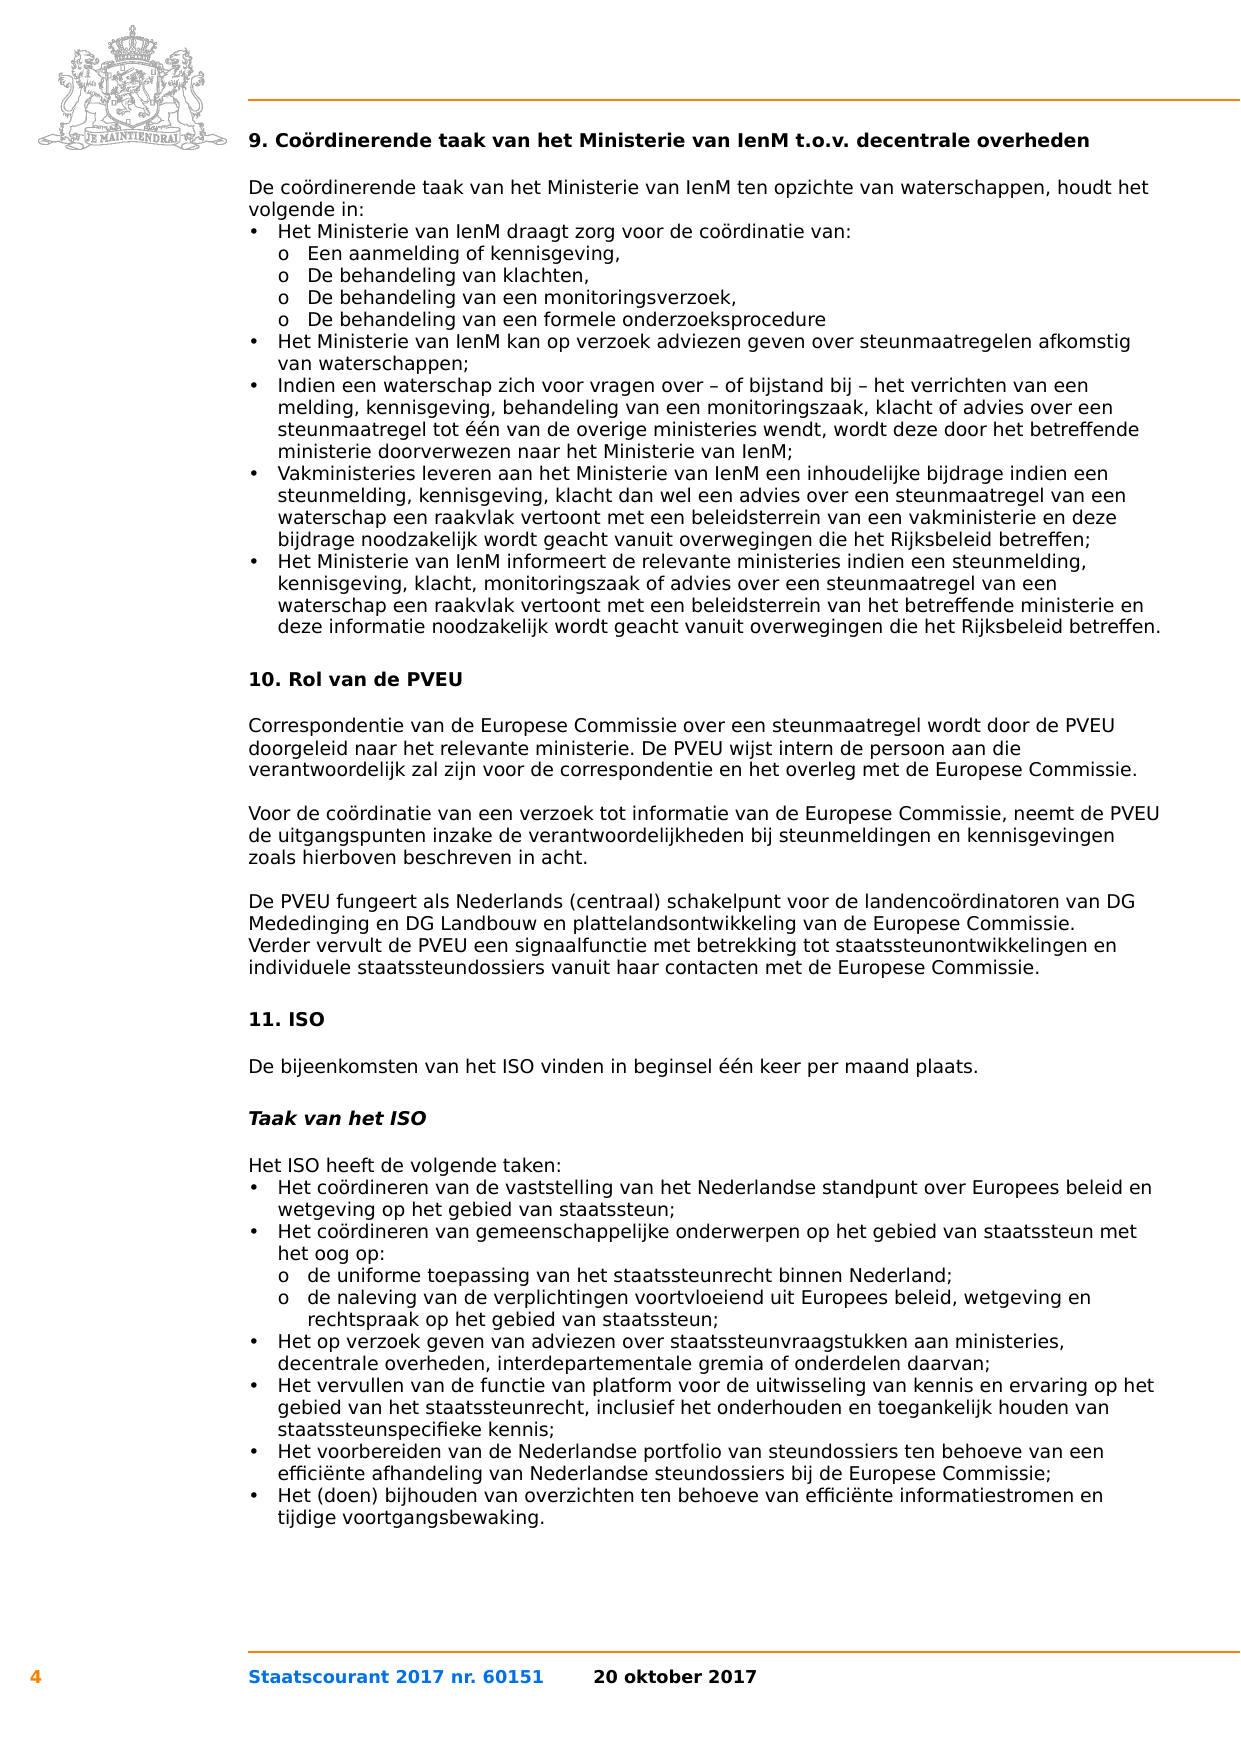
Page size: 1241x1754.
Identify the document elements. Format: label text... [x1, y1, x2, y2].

text o de naleving van de verplichtingen voortvloeiend uit Europees beleid, wetgeving en rechtspraak op het gebied van staatssteun; [278, 1287, 1163, 1331]
text • Het vervullen van de functie van platform voor de uitwisseling van kennis en ervaring op het gebied van het staatssteunrecht, inclusief het onderhouden en toegankelijk houden van staatssteunspecifieke kennis; [248, 1375, 1163, 1441]
text • Het (doen) bijhouden van overzichten ten behoeve van efficiënte informatiestromen en tijdige voortgangsbewaking. [248, 1484, 1163, 1528]
text o De behandeling van klachten, [278, 265, 1163, 287]
text De coördinerende taak van het Ministerie van IenM ten opzichte van waterschappen, houdt het volgende in: [248, 177, 1163, 221]
text Voor de coördinatie van een verzoek tot informatie van de Europese Commissie, neemt de PVEU de uitgangspunten inzake de verantwoordelijkheden bij steunmeldingen en kennisgevingen zoals hierboven beschreven in acht. [248, 803, 1163, 869]
text De PVEU fungeert als Nederlands (centraal) schakelpunt voor de landencoördinatoren van DG Mededinging en DG Landbouw en plattelandsontwikkeling van de Europese Commissie. [248, 891, 1163, 935]
subtitle 10. Rol van de PVEU [248, 668, 1163, 690]
text Correspondentie van de Europese Commissie over een steunmaatregel wordt door de PVEU doorgeleid naar het relevante ministerie. De PVEU wijst intern de persoon aan die verantwoordelijk zal zijn voor de correspondentie en het overleg met de Europese Commissie. [248, 715, 1163, 781]
text • Het voorbereiden van de Nederlandse portfolio van steundossiers ten behoeve van een efficiënte afhandeling van Nederlandse steundossiers bij de Europese Commissie; [248, 1441, 1163, 1484]
text De bijeenkomsten van het ISO vinden in beginsel één keer per maand plaats. [248, 1056, 1163, 1078]
text o Een aanmelding of kennisgeving, [278, 243, 1163, 265]
text o de uniforme toepassing van het staatssteunrecht binnen Nederland; [278, 1265, 1163, 1287]
text Het ISO heeft de volgende taken: [248, 1155, 1163, 1177]
subtitle 9. Coördinerende taak van het Ministerie van IenM t.o.v. decentrale overheden [248, 130, 1163, 152]
text • Het Ministerie van IenM informeert de relevante ministeries indien een steunmelding, kennisgeving, klacht, monitoringszaak of advies over een steunmaatregel van een waterschap een raakvlak vertoont met een beleidsterrein van het betreffende ministerie en deze informatie noodzakelijk wordt geacht vanuit overwegingen die het Rijksbeleid betreffen. [248, 551, 1163, 638]
text • Het coördineren van de vaststelling van het Nederlandse standpunt over Europees beleid en wetgeving op het gebied van staatssteun; [248, 1177, 1163, 1221]
text o De behandeling van een formele onderzoeksprocedure [278, 309, 1163, 331]
text • Het op verzoek geven van adviezen over staatssteunvraagstukken aan ministeries, decentrale overheden, interdepartementale gremia of onderdelen daarvan; [248, 1331, 1163, 1375]
text • Het Ministerie van IenM draagt zorg voor de coördinatie van: [248, 221, 1163, 243]
subtitle 11. ISO [248, 1009, 1163, 1031]
picture [38, 25, 227, 150]
text • Het coördineren van gemeenschappelijke onderwerpen op het gebied van staatssteun met het oog op: [248, 1221, 1163, 1265]
subtitle Taak van het ISO [248, 1108, 1163, 1130]
text • Vakministeries leveren aan het Ministerie van IenM een inhoudelijke bijdrage indien een steunmelding, kennisgeving, klacht dan wel een advies over een steunmaatregel van een waterschap een raakvlak vertoont met een beleidsterrein van een vakministerie en deze bijdrage noodzakelijk wordt geacht vanuit overwegingen die het Rijksbeleid betreffen; [248, 463, 1163, 551]
text o De behandeling van een monitoringsverzoek, [278, 287, 1163, 309]
text • Indien een waterschap zich voor vragen over – of bijstand bij – het verrichten van een melding, kennisgeving, behandeling van een monitoringszaak, klacht of advies over een steunmaatregel tot één van de overige ministeries wendt, wordt deze door het betreffende ministerie doorverwezen naar het Ministerie van IenM; [248, 375, 1163, 463]
text Verder vervult de PVEU een signaalfunctie met betrekking tot staatssteunontwikkelingen en individuele staatssteundossiers vanuit haar contacten met de Europese Commissie. [248, 935, 1163, 979]
text • Het Ministerie van IenM kan op verzoek adviezen geven over steunmaatregelen afkomstig van waterschappen; [248, 331, 1163, 375]
